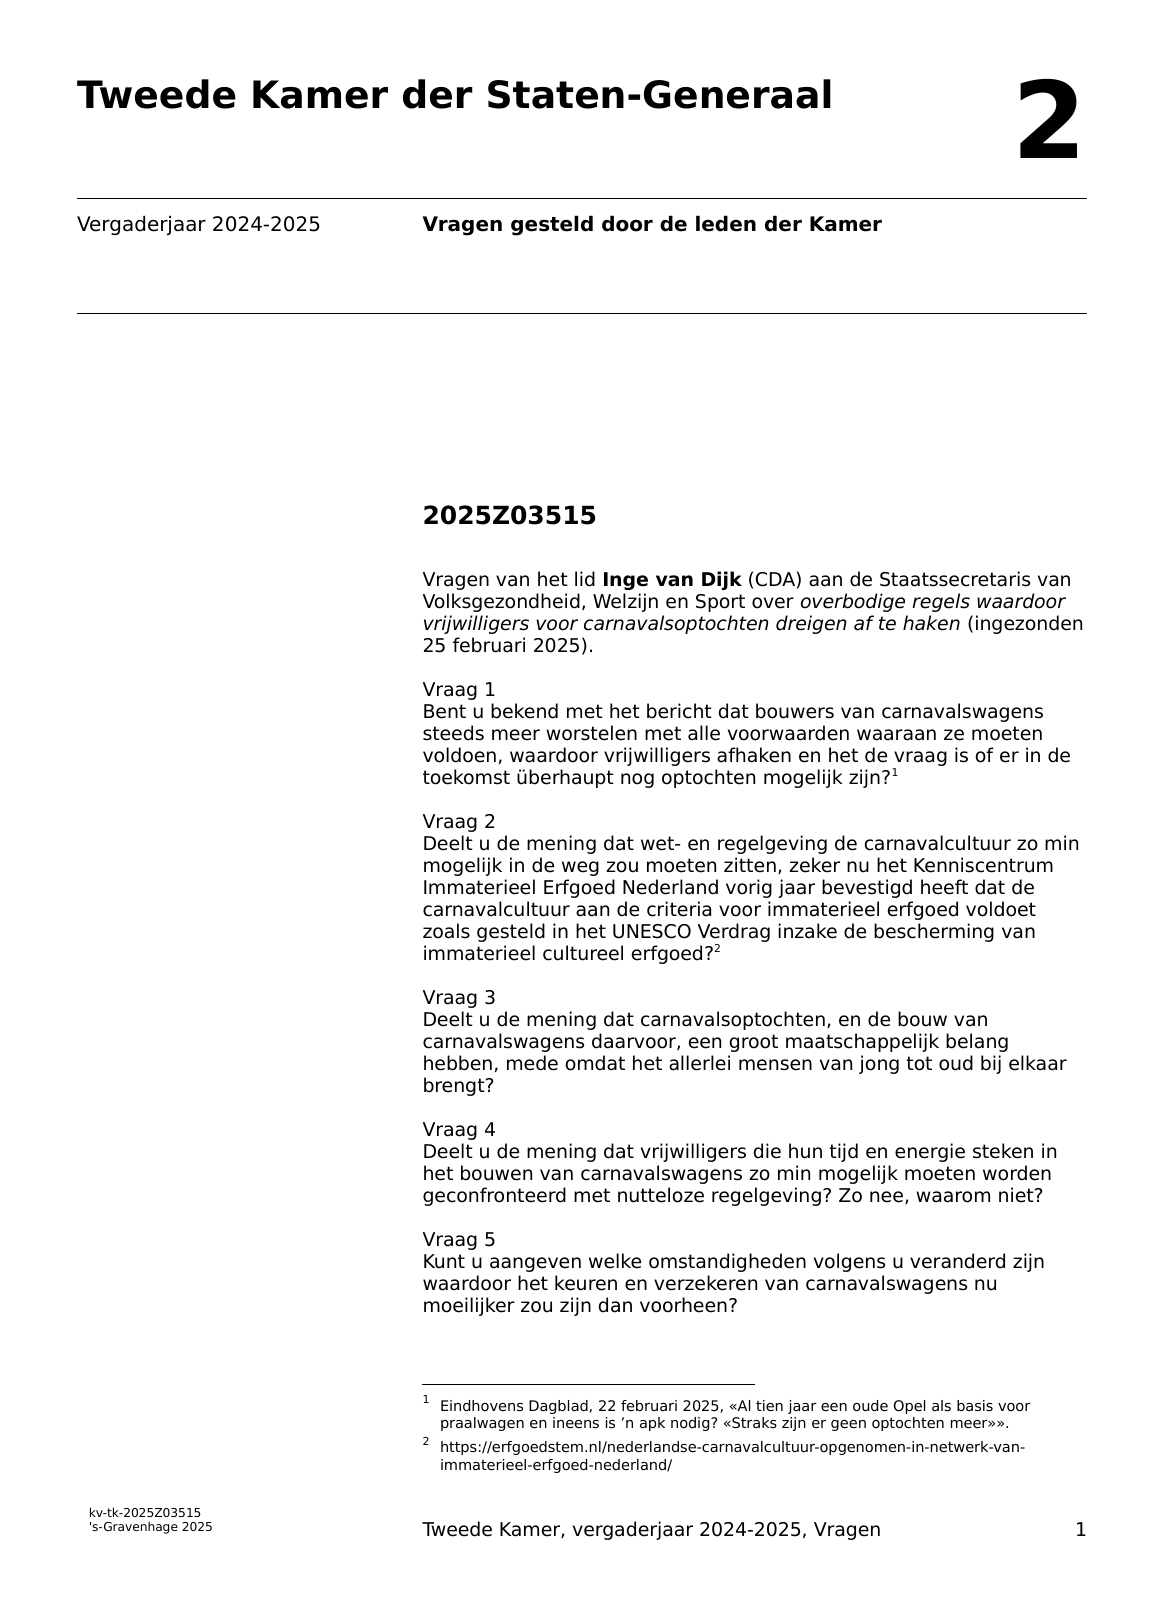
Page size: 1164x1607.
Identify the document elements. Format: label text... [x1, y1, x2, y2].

text https://erfgoedstem.nl/nederlandse-carnavalcultuur-opgenomen-in-netwerk-van-immaterieel-erfgoed-nederland/ [422, 1435, 1087, 1474]
text Vraag 5 [422, 1229, 1087, 1251]
text Vraag 2 [422, 811, 1087, 833]
text Vraag 1 [422, 679, 1087, 701]
text Vraag 3 [422, 987, 1087, 1009]
text Bent u bekend met het bericht dat bouwers van carnavalswagens steeds meer worstelen met alle voorwaarden waaraan ze moeten voldoen, waardoor vrijwilligers afhaken en het de vraag is of er in de toekomst überhaupt nog optochten mogelijk zijn? [422, 701, 1087, 789]
text Vraag 4 [422, 1119, 1087, 1141]
table_cell Vergaderjaar 2024-2025 [77, 199, 422, 313]
text Vragen van het lid Inge van Dijk (CDA) aan de Staatssecretaris van Volksgezondheid, Welzijn en Sport over overbodige regels waardoor vrijwilligers voor carnavalsoptochten dreigen af te haken (ingezonden 25 februari 2025). [422, 569, 1087, 657]
text Deelt u de mening dat wet- en regelgeving de carnavalcultuur zo min mogelijk in de weg zou moeten zitten, zeker nu het Kenniscentrum Immaterieel Erfgoed Nederland vorig jaar bevestigd heeft dat de carnavalcultuur aan de criteria voor immaterieel erfgoed voldoet zoals gesteld in het UNESCO Verdrag inzake de bescherming van immaterieel cultureel erfgoed? [422, 833, 1087, 965]
text 's-Gravenhage 2025 [88, 1520, 323, 1534]
text Eindhovens Dagblad, 22 februari 2025, «Al tien jaar een oude Opel als basis voor praalwagen en ineens is ’n apk nodig? «Straks zijn er geen optochten meer»». [422, 1393, 1087, 1432]
text Kunt u aangeven welke omstandigheden volgens u veranderd zijn waardoor het keuren en verzekeren van carnavalswagens nu moeilijker zou zijn dan voorheen? [422, 1251, 1087, 1317]
table_header Tweede Kamer der Staten-Generaal [77, 59, 886, 198]
text Deelt u de mening dat carnavalsoptochten, en de bouw van carnavalswagens daarvoor, een groot maatschappelijk belang hebben, mede omdat het allerlei mensen van jong tot oud bij elkaar brengt? [422, 1009, 1087, 1097]
table_cell Vragen gesteld door de leden der Kamer [422, 199, 1087, 313]
table_header 2 [886, 59, 1087, 198]
text kv-tk-2025Z03515 [88, 1506, 323, 1520]
text Deelt u de mening dat vrijwilligers die hun tijd en energie steken in het bouwen van carnavalswagens zo min mogelijk moeten worden geconfronteerd met nutteloze regelgeving? Zo nee, waarom niet? [422, 1141, 1087, 1207]
text 2025Z03515 [422, 501, 1087, 531]
